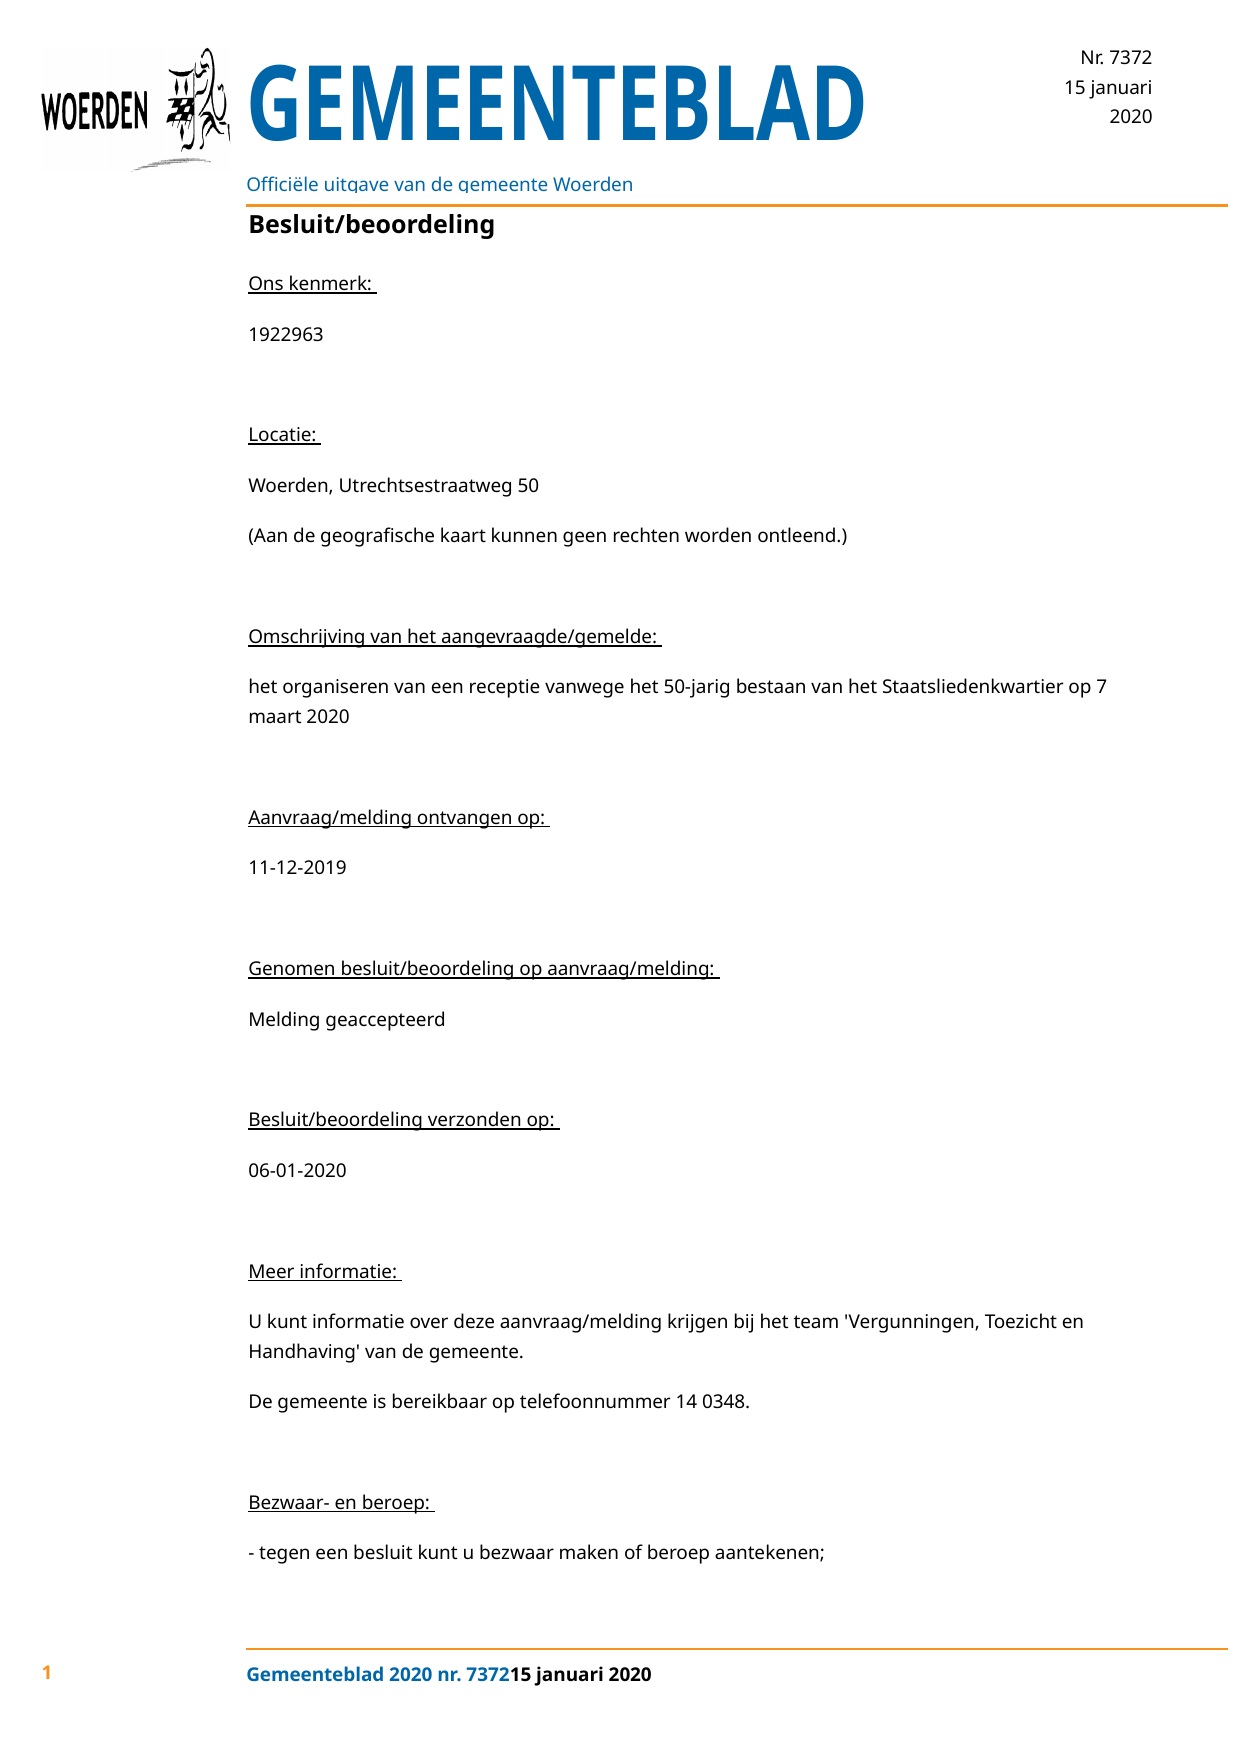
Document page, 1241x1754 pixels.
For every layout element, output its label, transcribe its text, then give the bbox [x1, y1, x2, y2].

text - tegen een besluit kunt u bezwaar maken of beroep aantekenen; [248, 1539, 1152, 1565]
text Locatie: [248, 422, 1152, 447]
text Besluit/beoordeling verzonden op: [248, 1107, 1152, 1132]
text Meer informatie: [248, 1258, 1152, 1283]
picture [41, 47, 231, 172]
text (Aan de geografische kaart kunnen geen rechten worden ontleend.) [248, 522, 1152, 548]
text Omschrijving van het aangevraagde/gemelde: [248, 623, 1152, 649]
text Woerden, Utrechtsestraatweg 50 [248, 472, 1152, 498]
text Aanvraag/melding ontvangen op: [248, 804, 1152, 830]
text Besluit/beoordeling [248, 207, 1152, 241]
text 1922963 [248, 321, 1152, 346]
text 11-12-2019 [248, 854, 1152, 880]
text De gemeente is bereikbaar op telefoonnummer 14 0348. [248, 1388, 1152, 1414]
text U kunt informatie over deze aanvraag/melding krijgen bij het team 'Vergunningen, Toezicht en Handhaving' van de gemeente. [248, 1308, 1152, 1363]
text Bezwaar- en beroep: [248, 1489, 1152, 1515]
text Ons kenmerk: [248, 270, 1152, 296]
text Genomen besluit/beoordeling op aanvraag/melding: [248, 955, 1152, 981]
text Melding geaccepteerd [248, 1006, 1152, 1031]
text 06-01-2020 [248, 1157, 1152, 1183]
text het organiseren van een receptie vanwege het 50-jarig bestaan van het Staatsliedenkwartier op 7 maart 2020 [248, 674, 1152, 729]
